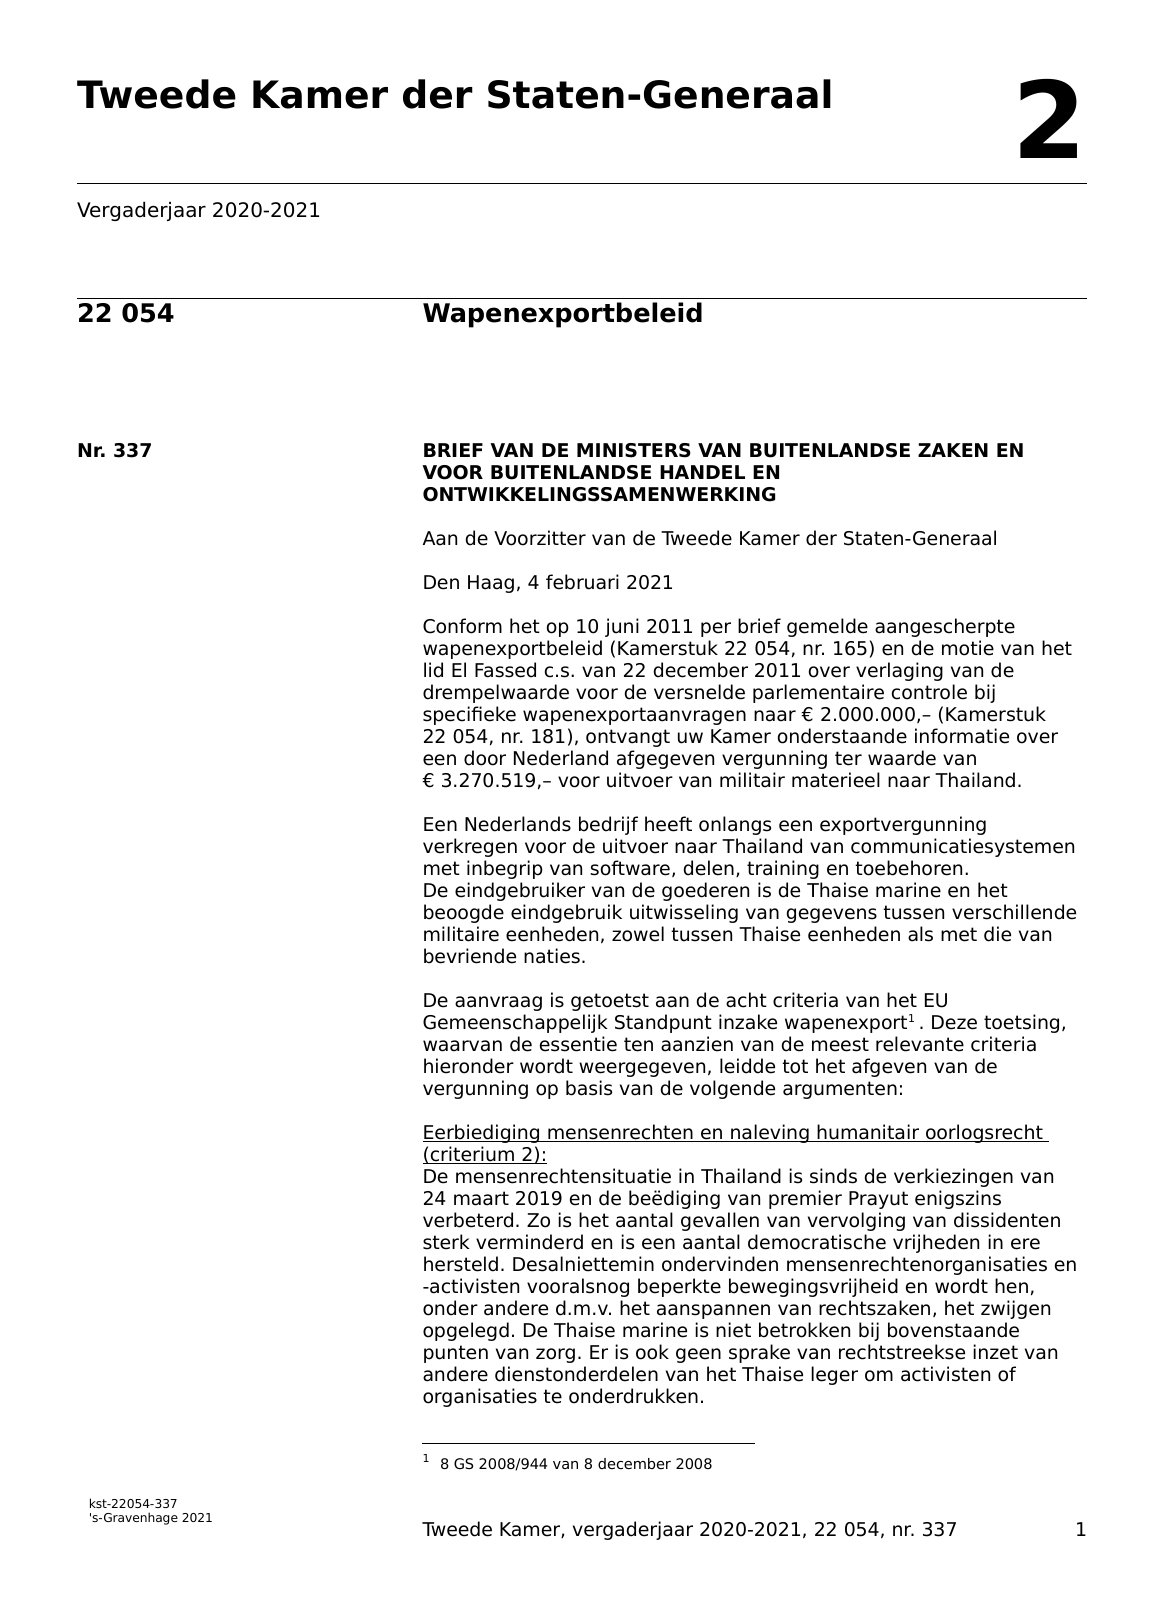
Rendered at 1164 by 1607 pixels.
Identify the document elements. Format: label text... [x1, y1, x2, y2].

text Een Nederlands bedrijf heeft onlangs een exportvergunning verkregen voor de uitvoer naar Thailand van communicatiesystemen met inbegrip van software, delen, training en toebehoren. [422, 814, 1087, 880]
text De mensenrechtensituatie in Thailand is sinds de verkiezingen van 24 maart 2019 en de beëdiging van premier Prayut enigszins verbeterd. Zo is het aantal gevallen van vervolging van dissidenten sterk verminderd en is een aantal democratische vrijheden in ere hersteld. Desalniettemin ondervinden mensenrechtenorganisaties en -activisten vooralsnog beperkte bewegingsvrijheid en wordt hen, onder andere d.m.v. het aanspannen van rechtszaken, het zwijgen opgelegd. De Thaise marine is niet betrokken bij bovenstaande punten van zorg. Er is ook geen sprake van rechtstreekse inzet van andere dienstonderdelen van het Thaise leger om activisten of organisaties te onderdrukken. [422, 1166, 1087, 1408]
subtitle Nr. 337 BRIEF VAN DE MINISTERS VAN BUITENLANDSE ZAKEN EN VOOR BUITENLANDSE HANDEL EN ONTWIKKELINGSSAMENWERKING [77, 440, 1087, 506]
text De aanvraag is getoetst aan de acht criteria van het EU Gemeenschappelijk Standpunt inzake wapenexport. Deze toetsing, waarvan de essentie ten aanzien van de meest relevante criteria hieronder wordt weergegeven, leidde tot het afgeven van de vergunning op basis van de volgende argumenten: [422, 990, 1087, 1100]
text Conform het op 10 juni 2011 per brief gemelde aangescherpte wapenexportbeleid (Kamerstuk 22 054, nr. 165) en de motie van het lid El Fassed c.s. van 22 december 2011 over verlaging van de drempelwaarde voor de versnelde parlementaire controle bij specifieke wapenexportaanvragen naar € 2.000.000,– (Kamerstuk 22 054, nr. 181), ontvangt uw Kamer onderstaande informatie over een door Nederland afgegeven vergunning ter waarde van € 3.270.519,– voor uitvoer van militair materieel naar Thailand. [422, 616, 1087, 792]
text Den Haag, 4 februari 2021 [422, 572, 1087, 594]
table_header Tweede Kamer der Staten-Generaal [77, 59, 886, 183]
text kst-22054-337 [88, 1497, 323, 1511]
table_cell Vergaderjaar 2020-2021 [77, 184, 1087, 298]
text Eerbiediging mensenrechten en naleving humanitair oorlogsrecht (criterium 2): [422, 1122, 1087, 1166]
text 8 GS 2008/944 van 8 december 2008 [422, 1452, 1087, 1474]
text De eindgebruiker van de goederen is de Thaise marine en het beoogde eindgebruik uitwisseling van gegevens tussen verschillende militaire eenheden, zowel tussen Thaise eenheden als met die van bevriende naties. [422, 880, 1087, 968]
text 's-Gravenhage 2021 [88, 1511, 323, 1525]
text Aan de Voorzitter van de Tweede Kamer der Staten-Generaal [422, 528, 1087, 550]
table_header 2 [886, 59, 1087, 183]
subtitle 22 054 Wapenexportbeleid [77, 299, 1087, 329]
